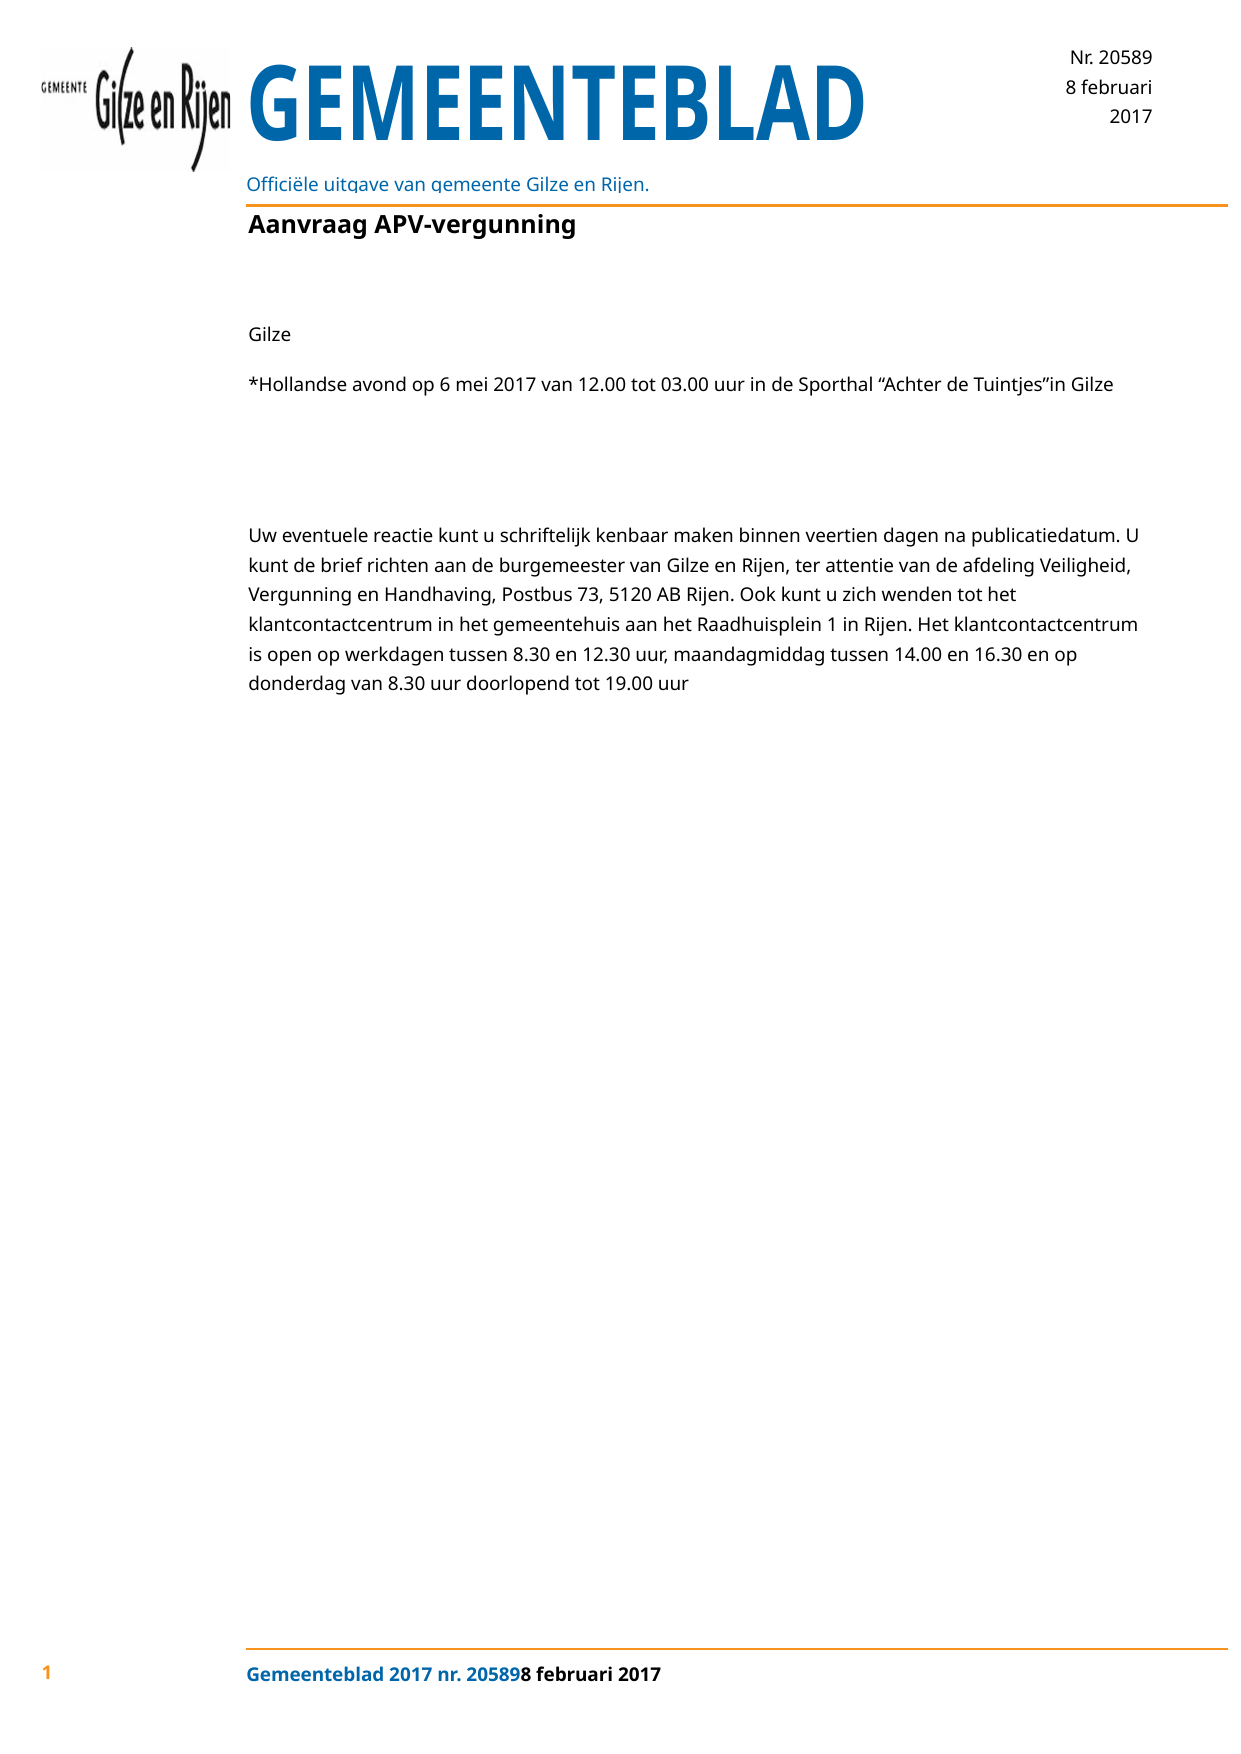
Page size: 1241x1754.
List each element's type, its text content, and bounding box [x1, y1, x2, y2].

text *Hollandse avond op 6 mei 2017 van 12.00 tot 03.00 uur in de Sporthal “Achter de Tuintjes”in Gilze [248, 371, 1152, 397]
text Uw eventuele reactie kunt u schriftelijk kenbaar maken binnen veertien dagen na publicatiedatum. U kunt de brief richten aan de burgemeester van Gilze en Rijen, ter attentie van de afdeling Veiligheid, Vergunning en Handhaving, Postbus 73, 5120 AB Rijen. Ook kunt u zich wenden tot het klantcontactcentrum in het gemeentehuis aan het Raadhuisplein 1 in Rijen. Het klantcontactcentrum is open op werkdagen tussen 8.30 en 12.30 uur, maandagmiddag tussen 14.00 en 16.30 en op donderdag van 8.30 uur doorlopend tot 19.00 uur [248, 522, 1152, 696]
picture [41, 47, 231, 172]
text Aanvraag APV-vergunning [248, 207, 1152, 241]
text Gilze [248, 321, 1152, 346]
